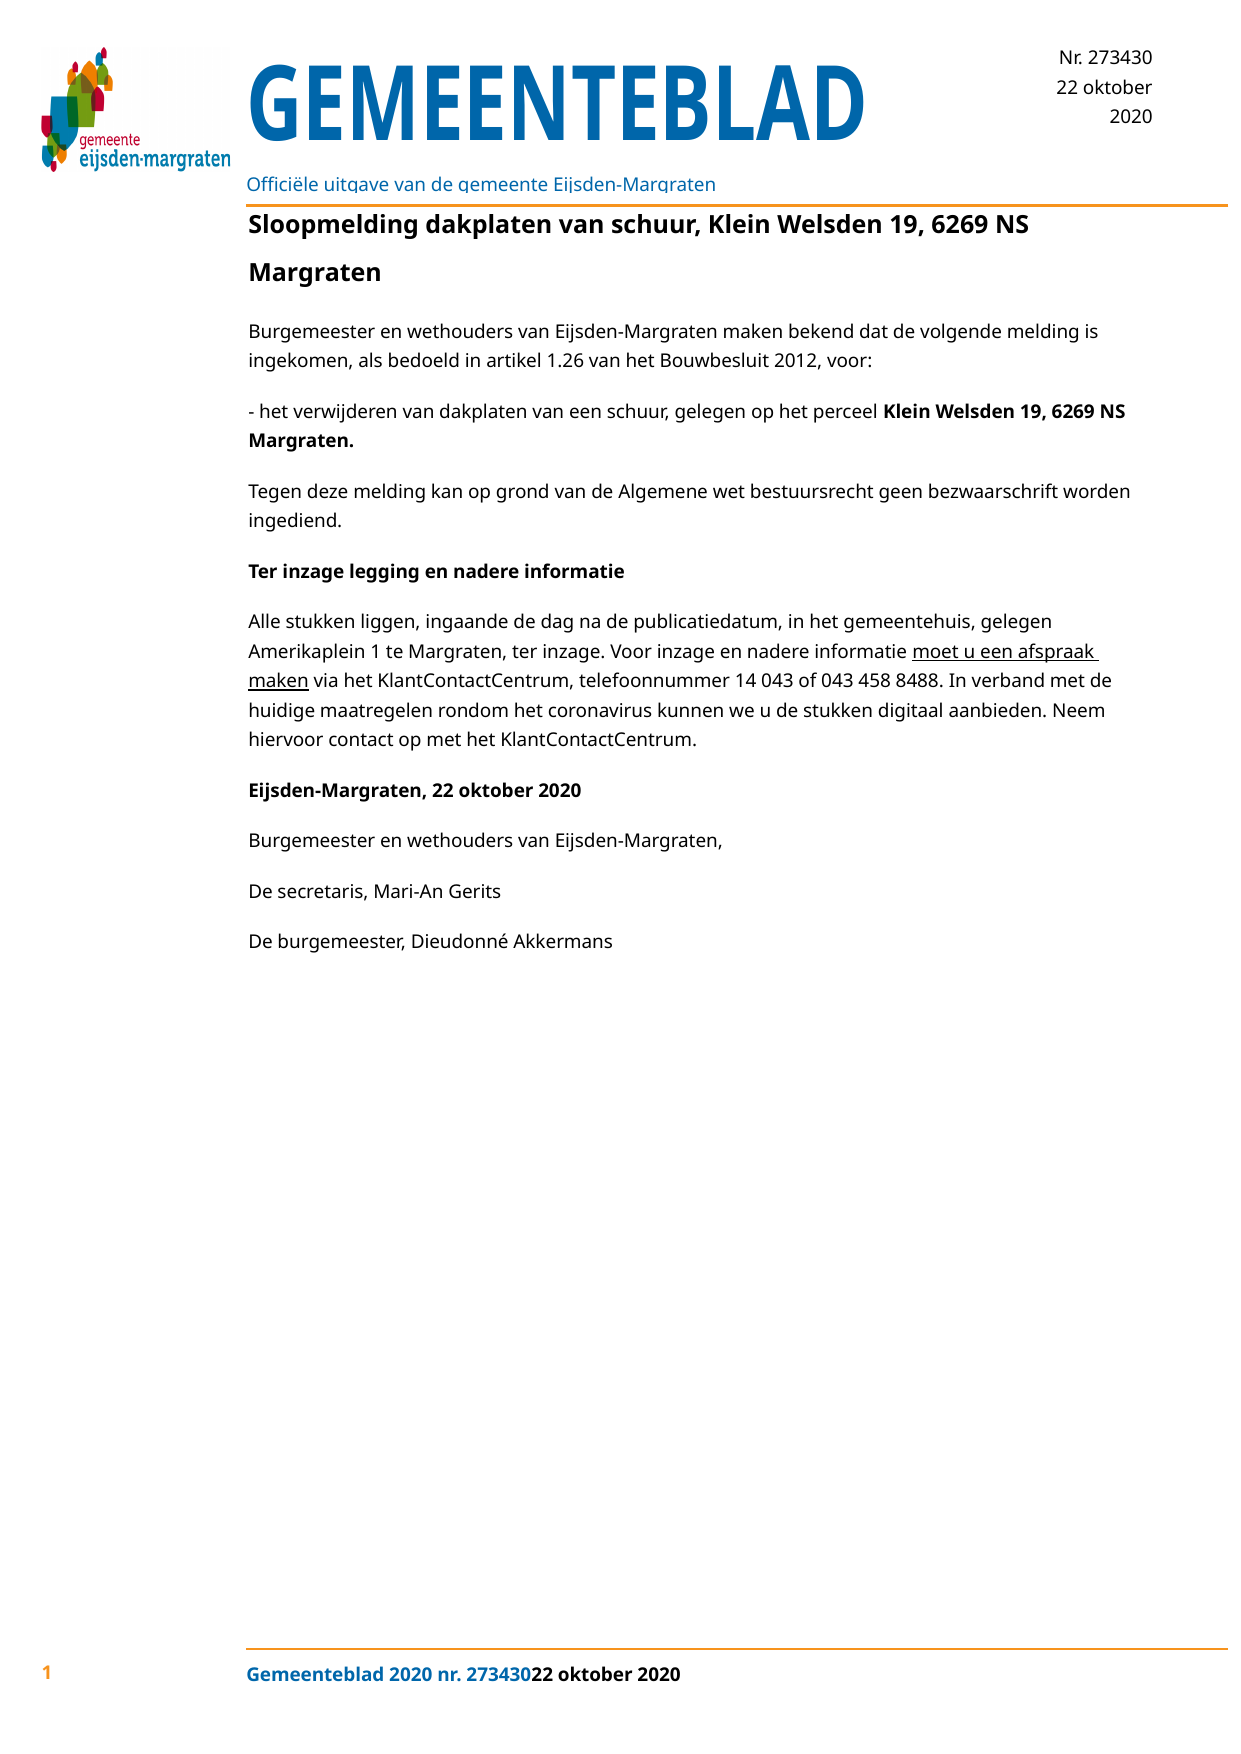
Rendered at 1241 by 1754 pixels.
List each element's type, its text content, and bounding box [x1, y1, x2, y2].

text Alle stukken liggen, ingaande de dag na de publicatiedatum, in het gemeentehuis, gelegen Amerikaplein 1 te Margraten, ter inzage. Voor inzage en nadere informatie moet u een afspraak maken via het KlantContactCentrum, telefoonnummer 14 043 of 043 458 8488. In verband met de huidige maatregelen rondom het coronavirus kunnen we u de stukken digitaal aanbieden. Neem hiervoor contact op met het KlantContactCentrum. [248, 608, 1152, 752]
text Burgemeester en wethouders van Eijsden-Margraten, [248, 827, 1152, 853]
text De burgemeester, Dieudonné Akkermans [248, 928, 1152, 954]
text Tegen deze melding kan op grond van de Algemene wet bestuursrecht geen bezwaarschrift worden ingediend. [248, 478, 1152, 533]
text Burgemeester en wethouders van Eijsden-Margraten maken bekend dat de volgende melding is ingekomen, als bedoeld in artikel 1.26 van het Bouwbesluit 2012, voor: [248, 318, 1152, 373]
text - het verwijderen van dakplaten van een schuur, gelegen op het perceel Klein Welsden 19, 6269 NS Margraten. [248, 398, 1152, 453]
text Ter inzage legging en nadere informatie [248, 558, 1152, 584]
picture [41, 47, 231, 172]
text De secretaris, Mari-An Gerits [248, 878, 1152, 904]
text Eijsden-Margraten, 22 oktober 2020 [248, 777, 1152, 803]
text Sloopmelding dakplaten van schuur, Klein Welsden 19, 6269 NS Margraten [248, 207, 1152, 288]
